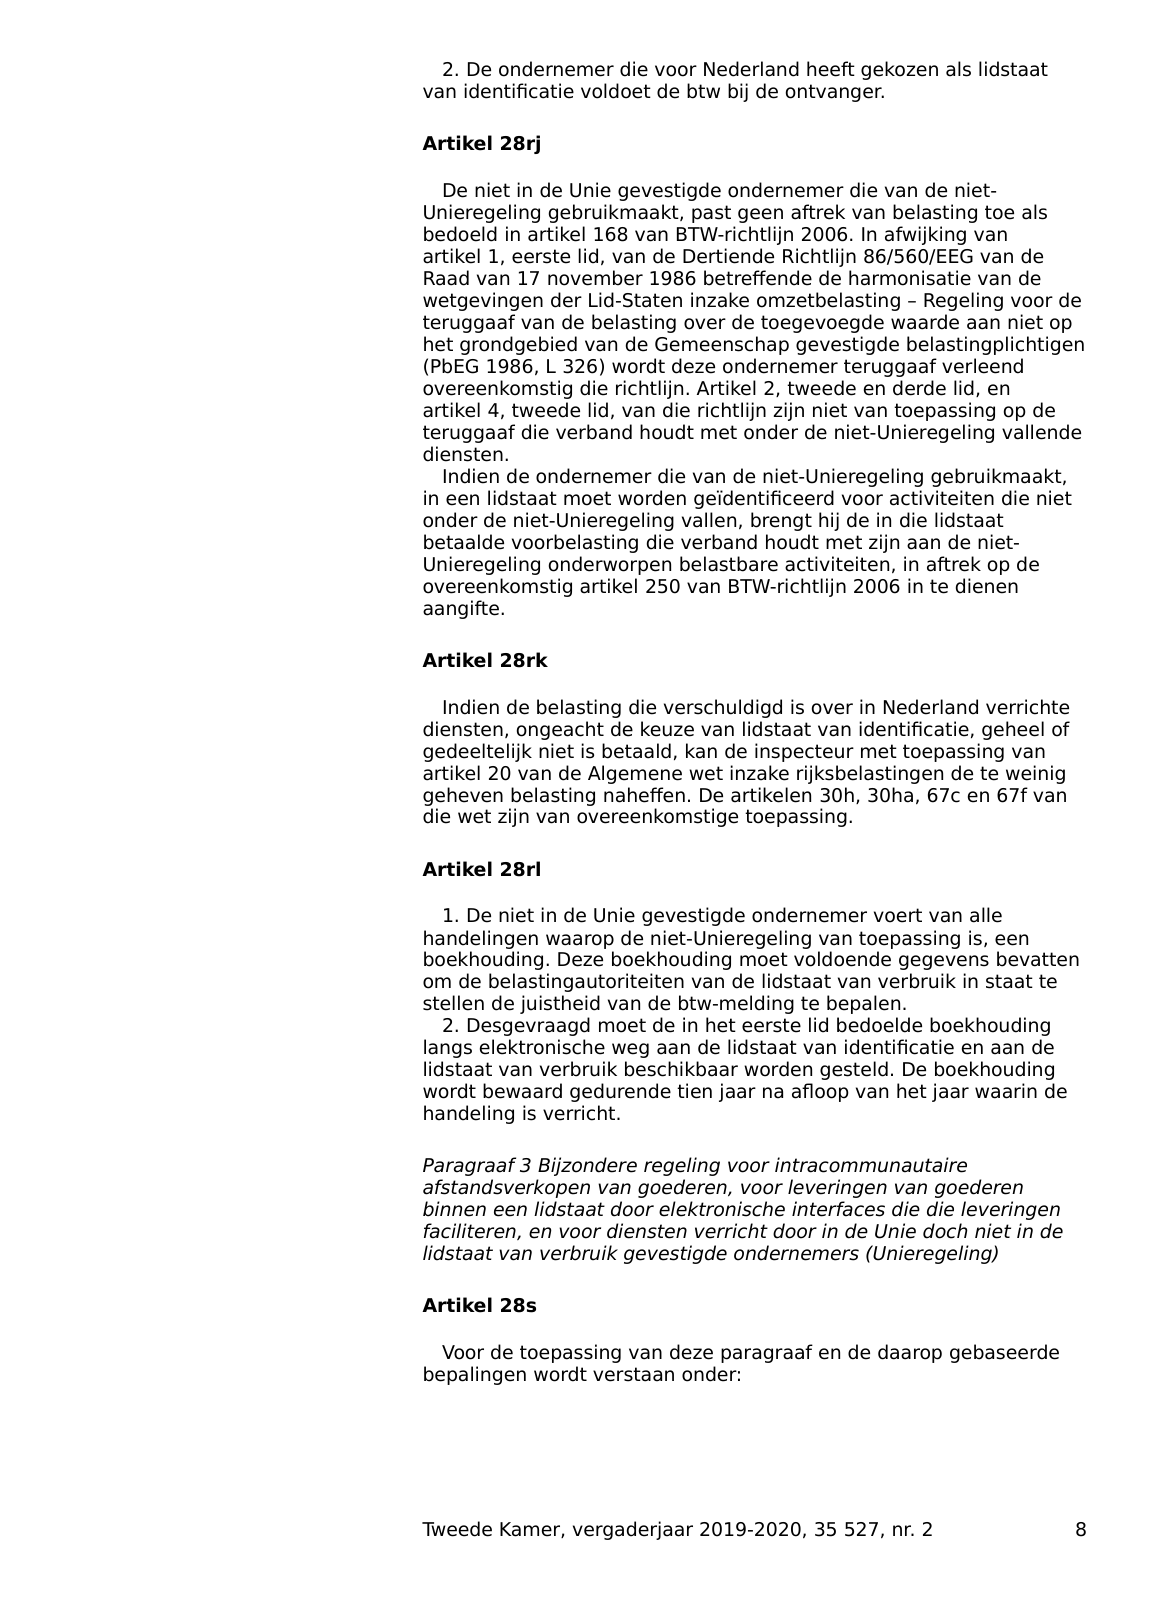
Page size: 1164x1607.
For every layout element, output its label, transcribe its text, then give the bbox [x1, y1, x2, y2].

text 2. De ondernemer die voor Nederland heeft gekozen als lidstaat van identificatie voldoet de btw bij de ontvanger. [422, 59, 1087, 103]
subtitle Artikel 28rl [422, 858, 1087, 880]
text Indien de belasting die verschuldigd is over in Nederland verrichte diensten, ongeacht de keuze van lidstaat van identificatie, geheel of gedeeltelijk niet is betaald, kan de inspecteur met toepassing van artikel 20 van de Algemene wet inzake rijksbelastingen de te weinig geheven belasting naheffen. De artikelen 30h, 30ha, 67c en 67f van die wet zijn van overeenkomstige toepassing. [422, 697, 1087, 828]
text Indien de ondernemer die van de niet-Unieregeling gebruikmaakt, in een lidstaat moet worden geïdentificeerd voor activiteiten die niet onder de niet-Unieregeling vallen, brengt hij de in die lidstaat betaalde voorbelasting die verband houdt met zijn aan de niet-Unieregeling onderworpen belastbare activiteiten, in aftrek op de overeenkomstig artikel 250 van BTW-richtlijn 2006 in te dienen aangifte. [422, 466, 1087, 619]
text Voor de toepassing van deze paragraaf en de daarop gebaseerde bepalingen wordt verstaan onder: [422, 1342, 1087, 1386]
text 2. Desgevraagd moet de in het eerste lid bedoelde boekhouding langs elektronische weg aan de lidstaat van identificatie en aan de lidstaat van verbruik beschikbaar worden gesteld. De boekhouding wordt bewaard gedurende tien jaar na afloop van het jaar waarin de handeling is verricht. [422, 1015, 1087, 1125]
text 1. De niet in de Unie gevestigde ondernemer voert van alle handelingen waarop de niet-Unieregeling van toepassing is, een boekhouding. Deze boekhouding moet voldoende gegevens bevatten om de belastingautoriteiten van de lidstaat van verbruik in staat te stellen de juistheid van de btw-melding te bepalen. [422, 905, 1087, 1015]
text De niet in de Unie gevestigde ondernemer die van de niet-Unieregeling gebruikmaakt, past geen aftrek van belasting toe als bedoeld in artikel 168 van BTW-richtlijn 2006. In afwijking van artikel 1, eerste lid, van de Dertiende Richtlijn 86/560/EEG van de Raad van 17 november 1986 betreffende de harmonisatie van de wetgevingen der Lid-Staten inzake omzetbelasting – Regeling voor de teruggaaf van de belasting over de toegevoegde waarde aan niet op het grondgebied van de Gemeenschap gevestigde belastingplichtigen (PbEG 1986, L 326) wordt deze ondernemer teruggaaf verleend overeenkomstig die richtlijn. Artikel 2, tweede en derde lid, en artikel 4, tweede lid, van die richtlijn zijn niet van toepassing op de teruggaaf die verband houdt met onder de niet-Unieregeling vallende diensten. [422, 180, 1087, 466]
subtitle Artikel 28s [422, 1295, 1087, 1317]
subtitle Artikel 28rk [422, 649, 1087, 672]
subtitle Artikel 28rj [422, 133, 1087, 155]
subtitle Paragraaf 3 Bijzondere regeling voor intracommunautaire afstandsverkopen van goederen, voor leveringen van goederen binnen een lidstaat door elektronische interfaces die die leveringen faciliteren, en voor diensten verricht door in de Unie doch niet in de lidstaat van verbruik gevestigde ondernemers (Unieregeling) [422, 1155, 1087, 1265]
